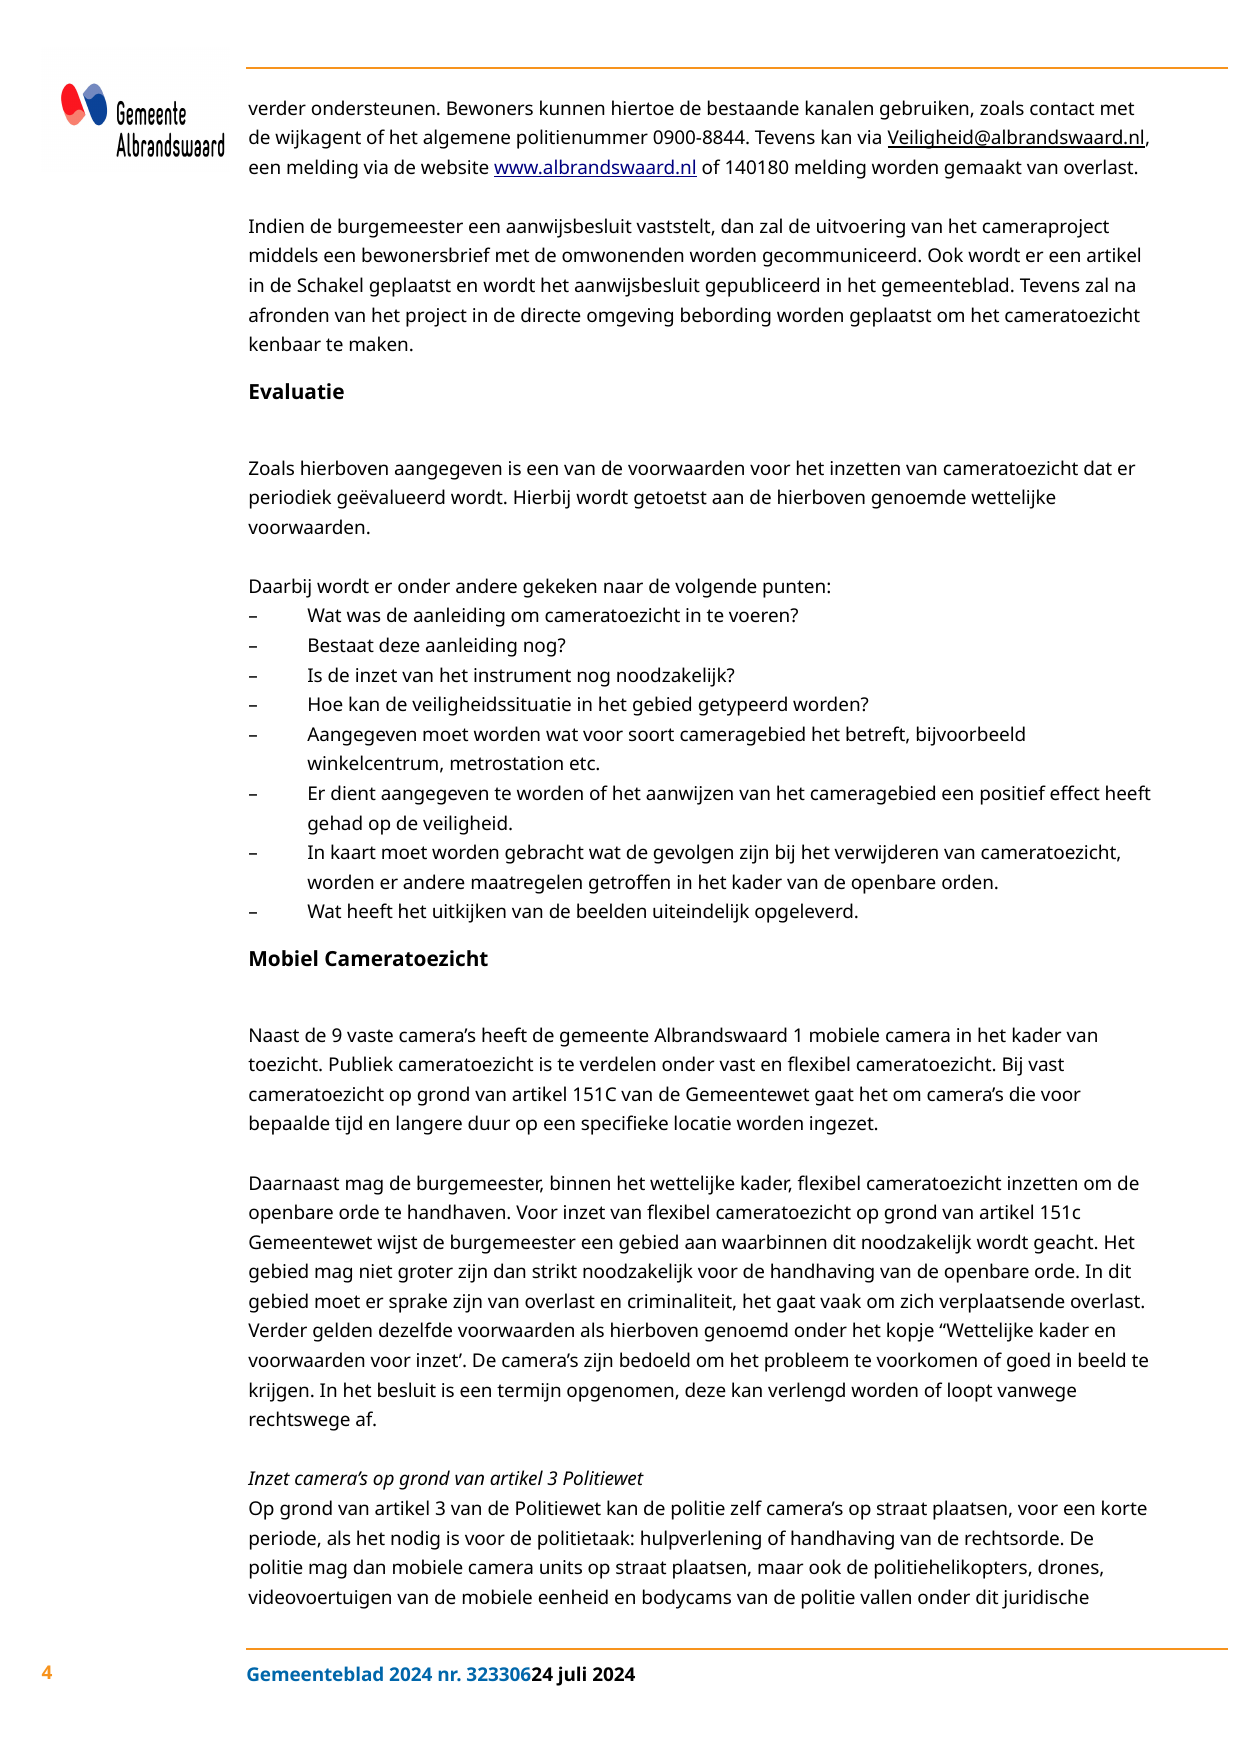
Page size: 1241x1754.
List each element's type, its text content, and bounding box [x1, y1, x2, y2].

list Is de inzet van het instrument nog noodzakelijk? [248, 662, 1152, 688]
picture [41, 47, 231, 172]
list Er dient aangegeven te worden of het aanwijzen van het cameragebied een positief effect heeft gehad op de veiligheid. [248, 780, 1152, 836]
text verder ondersteunen. Bewoners kunnen hiertoe de bestaande kanalen gebruiken, zoals contact met de wijkagent of het algemene politienummer 0900-8844. Tevens kan via Veiligheid@albrandswaard.nl, een melding via de website www.albrandswaard.nl of 140180 melding worden gemaakt van overlast. [248, 95, 1152, 180]
text Evaluatie [248, 377, 1152, 406]
list In kaart moet worden gebracht wat de gevolgen zijn bij het verwijderen van cameratoezicht, worden er andere maatregelen getroffen in het kader van de openbare orden. [248, 839, 1152, 895]
text Op grond van artikel 3 van de Politiewet kan de politie zelf camera’s op straat plaatsen, voor een korte periode, als het nodig is voor de politietaak: hulpverlening of handhaving van de rechtsorde. De politie mag dan mobiele camera units op straat plaatsen, maar ook de politiehelikopters, drones, videovoertuigen van de mobiele eenheid en bodycams van de politie vallen onder dit juridische [248, 1495, 1152, 1610]
list Hoe kan de veiligheidssituatie in het gebied getypeerd worden? [248, 691, 1152, 717]
list Wat heeft het uitkijken van de beelden uiteindelijk opgeleverd. [248, 898, 1152, 924]
text Indien de burgemeester een aanwijsbesluit vaststelt, dan zal de uitvoering van het cameraproject middels een bewonersbrief met de omwonenden worden gecommuniceerd. Ook wordt er een artikel in de Schakel geplaatst en wordt het aanwijsbesluit gepubliceerd in het gemeenteblad. Tevens zal na afronden van het project in de directe omgeving bebording worden geplaatst om het cameratoezicht kenbaar te maken. [248, 213, 1152, 357]
text Daarbij wordt er onder andere gekeken naar de volgende punten: [248, 573, 1152, 599]
text Daarnaast mag de burgemeester, binnen het wettelijke kader, flexibel cameratoezicht inzetten om de openbare orde te handhaven. Voor inzet van flexibel cameratoezicht op grond van artikel 151c Gemeentewet wijst de burgemeester een gebied aan waarbinnen dit noodzakelijk wordt geacht. Het gebied mag niet groter zijn dan strikt noodzakelijk voor de handhaving van de openbare orde. In dit gebied moet er sprake zijn van overlast en criminaliteit, het gaat vaak om zich verplaatsende overlast. Verder gelden dezelfde voorwaarden als hierboven genoemd onder het kopje “Wettelijke kader en voorwaarden voor inzet’. De camera’s zijn bedoeld om het probleem te voorkomen of goed in beeld te krijgen. In het besluit is een termijn opgenomen, deze kan verlengd worden of loopt vanwege rechtswege af. [248, 1170, 1152, 1432]
list Wat was de aanleiding om cameratoezicht in te voeren? [248, 603, 1152, 628]
text Zoals hierboven aangegeven is een van de voorwaarden voor het inzetten van cameratoezicht dat er periodiek geëvalueerd wordt. Hierbij wordt getoetst aan de hierboven genoemde wettelijke voorwaarden. [248, 455, 1152, 540]
text Naast de 9 vaste camera’s heeft de gemeente Albrandswaard 1 mobiele camera in het kader van toezicht. Publiek cameratoezicht is te verdelen onder vast en flexibel cameratoezicht. Bij vast cameratoezicht op grond van artikel 151C van de Gemeentewet gaat het om camera’s die voor bepaalde tijd en langere duur op een specifieke locatie worden ingezet. [248, 1022, 1152, 1136]
list Aangegeven moet worden wat voor soort cameragebied het betreft, bijvoorbeeld winkelcentrum, metrostation etc. [248, 721, 1152, 776]
list Bestaat deze aanleiding nog? [248, 632, 1152, 658]
text Mobiel Cameratoezicht [248, 944, 1152, 973]
text Inzet camera’s op grond van artikel 3 Politiewet [248, 1466, 1152, 1491]
